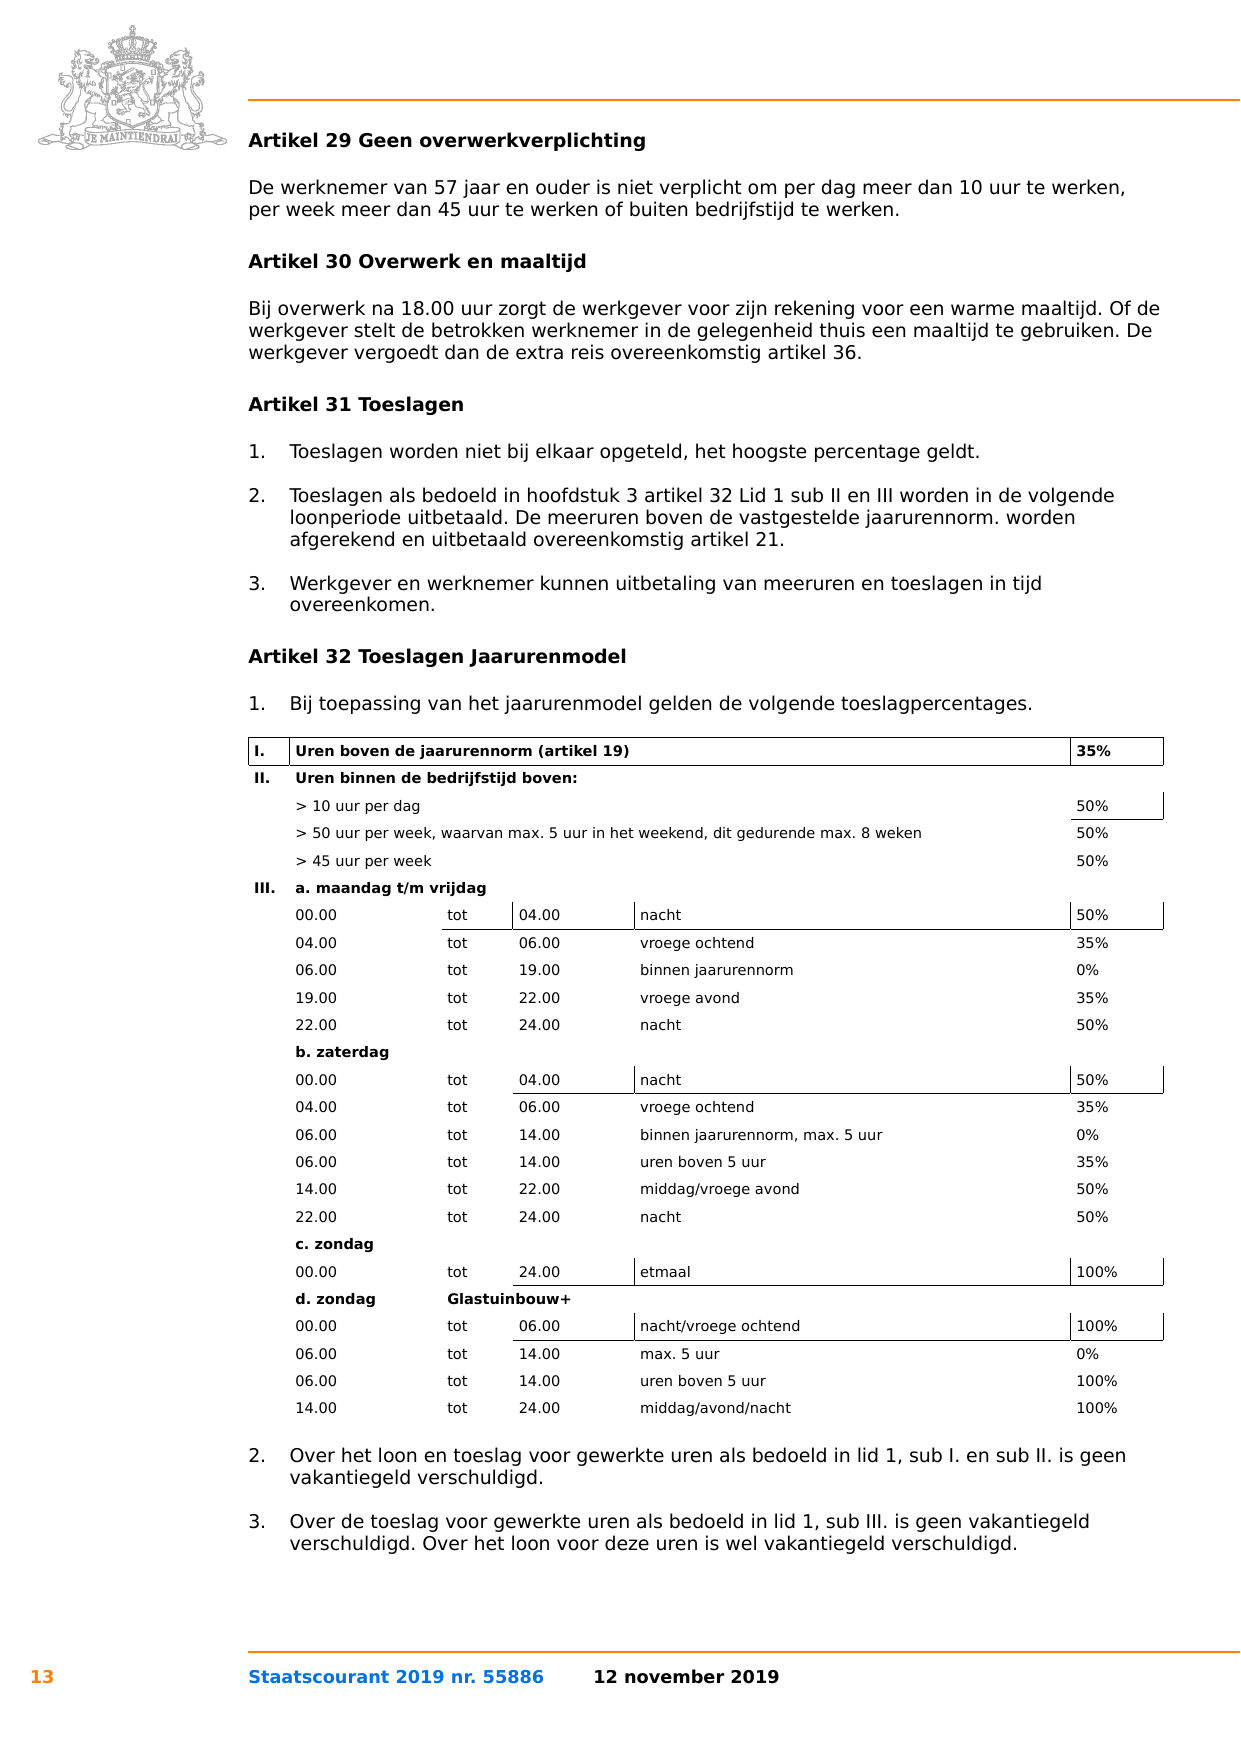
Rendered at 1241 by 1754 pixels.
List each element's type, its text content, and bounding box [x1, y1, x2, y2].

table_cell 50% [1071, 793, 1163, 819]
table_cell a. maandag t/m vrijdag [290, 875, 1163, 902]
table_cell 06.00 [290, 1149, 441, 1176]
table_cell tot [442, 1396, 512, 1422]
table_cell 06.00 [290, 1122, 441, 1148]
subtitle Artikel 32 Toeslagen Jaarurenmodel [248, 646, 1163, 668]
table_cell 22.00 [290, 1012, 441, 1038]
table_cell max. 5 uur [635, 1341, 1070, 1367]
table_cell [249, 1122, 289, 1148]
table_cell 50% [1071, 820, 1163, 847]
table_cell middag/avond/nacht [635, 1396, 1070, 1422]
table_cell 50% [1071, 1067, 1163, 1093]
table_cell 04.00 [513, 903, 634, 929]
table_cell 35% [1071, 930, 1163, 956]
text De werknemer van 57 jaar en ouder is niet verplicht om per dag meer dan 10 uur te werken, per week meer dan 45 uur te werken of buiten bedrijfstijd te werken. [248, 177, 1163, 221]
table_cell [249, 958, 289, 984]
table_cell tot [442, 1094, 512, 1121]
table_cell 0% [1071, 1122, 1163, 1148]
table_cell tot [442, 1204, 512, 1230]
table_cell 22.00 [513, 1177, 634, 1203]
table_cell 100% [1071, 1314, 1163, 1340]
table_cell tot [442, 1149, 512, 1176]
table_cell 100% [1071, 1368, 1163, 1395]
table_cell [249, 1204, 289, 1230]
table_cell 22.00 [290, 1204, 441, 1230]
table_cell [249, 820, 289, 847]
table_cell 06.00 [290, 958, 441, 984]
table_cell nacht [635, 903, 1070, 929]
table_cell etmaal [635, 1259, 1070, 1285]
table_cell binnen jaarurennorm, max. 5 uur [635, 1122, 1070, 1148]
table_cell [249, 1341, 289, 1367]
table_header 35% [1071, 738, 1163, 764]
table_cell 24.00 [513, 1259, 634, 1285]
table_cell tot [442, 1177, 512, 1203]
table_cell [249, 1040, 289, 1066]
table_cell 00.00 [290, 903, 441, 929]
table_cell [249, 1286, 289, 1312]
table_cell 14.00 [513, 1122, 634, 1148]
table_cell 04.00 [513, 1067, 634, 1093]
table_cell 50% [1071, 1012, 1163, 1038]
table_cell tot [442, 1341, 512, 1367]
table_cell 06.00 [513, 930, 634, 956]
text 2. Over het loon en toeslag voor gewerkte uren als bedoeld in lid 1, sub I. en sub II. is geen vakantiegeld verschuldigd. [248, 1445, 1163, 1489]
table_cell nacht [635, 1012, 1070, 1038]
table_cell 50% [1071, 903, 1163, 929]
table_cell [442, 1231, 1163, 1258]
text 2. Toeslagen als bedoeld in hoofdstuk 3 artikel 32 Lid 1 sub II en III worden in de volgende loonperiode uitbetaald. De meeruren boven de vastgestelde jaarurennorm. worden afgerekend en uitbetaald overeenkomstig artikel 21. [248, 484, 1163, 551]
table_cell > 45 uur per week [290, 848, 1070, 874]
table_cell 50% [1071, 1204, 1163, 1230]
table_cell 04.00 [290, 1094, 441, 1121]
table_cell [249, 793, 289, 819]
table_cell [249, 1177, 289, 1203]
table_cell Uren binnen de bedrijfstijd boven: [290, 766, 1163, 792]
table_cell [249, 1149, 289, 1176]
table_cell 00.00 [290, 1259, 441, 1285]
table_cell tot [442, 958, 512, 984]
table_cell [249, 930, 289, 956]
table_cell 00.00 [290, 1067, 441, 1093]
table_header I. [249, 738, 289, 764]
table_cell > 50 uur per week, waarvan max. 5 uur in het weekend, dit gedurende max. 8 weken [290, 820, 1070, 847]
table_cell d. zondag [290, 1286, 441, 1312]
table_cell 50% [1071, 848, 1163, 874]
subtitle Artikel 30 Overwerk en maaltijd [248, 251, 1163, 273]
table_cell 19.00 [290, 985, 441, 1011]
table_cell tot [442, 1368, 512, 1395]
table_header Uren boven de jaarurennorm (artikel 19) [290, 738, 1070, 764]
table_cell II. [249, 766, 289, 792]
text 1. Bij toepassing van het jaarurenmodel gelden de volgende toeslagpercentages. [248, 693, 1163, 715]
table_cell b. zaterdag [290, 1040, 441, 1066]
table_cell [249, 1259, 289, 1285]
table_cell Glastuinbouw+ [442, 1286, 1163, 1312]
table_cell tot [442, 1012, 512, 1038]
table_cell [442, 1040, 1163, 1066]
table_cell 35% [1071, 1094, 1163, 1121]
table_cell [249, 1396, 289, 1422]
table_cell tot [442, 930, 512, 956]
text 3. Over de toeslag voor gewerkte uren als bedoeld in lid 1, sub III. is geen vakantiegeld verschuldigd. Over het loon voor deze uren is wel vakantiegeld verschuldigd. [248, 1511, 1163, 1555]
table_cell nacht/vroege ochtend [635, 1314, 1070, 1340]
table_cell nacht [635, 1204, 1070, 1230]
table_cell [249, 903, 289, 929]
table_cell > 10 uur per dag [290, 793, 1070, 819]
table_cell [249, 985, 289, 1011]
text Bij overwerk na 18.00 uur zorgt de werkgever voor zijn rekening voor een warme maaltijd. Of de werkgever stelt de betrokken werknemer in de gelegenheid thuis een maaltijd te gebruiken. De werkgever vergoedt dan de extra reis overeenkomstig artikel 36. [248, 298, 1163, 364]
subtitle Artikel 31 Toeslagen [248, 394, 1163, 416]
table_cell [249, 1094, 289, 1121]
table_cell c. zondag [290, 1231, 441, 1258]
table_cell [249, 848, 289, 874]
table_cell uren boven 5 uur [635, 1368, 1070, 1395]
table_cell tot [442, 1259, 512, 1285]
table_cell 22.00 [513, 985, 634, 1011]
table_cell 06.00 [513, 1094, 634, 1121]
table_cell 06.00 [290, 1341, 441, 1367]
table_cell vroege ochtend [635, 1094, 1070, 1121]
table_cell [249, 1314, 289, 1340]
table_cell 06.00 [513, 1314, 634, 1340]
table_cell nacht [635, 1067, 1070, 1093]
table_cell 14.00 [513, 1341, 634, 1367]
table_cell [249, 1368, 289, 1395]
table_cell III. [249, 875, 289, 902]
table_cell 0% [1071, 1341, 1163, 1367]
picture [38, 25, 227, 150]
table_cell 24.00 [513, 1396, 634, 1422]
table_cell 00.00 [290, 1314, 441, 1340]
table_cell 24.00 [513, 1012, 634, 1038]
table_cell tot [442, 1067, 512, 1093]
table_cell tot [442, 903, 512, 929]
table_cell tot [442, 1314, 512, 1340]
table_cell 04.00 [290, 930, 441, 956]
table_cell 19.00 [513, 958, 634, 984]
table_cell [249, 1231, 289, 1258]
table_cell 14.00 [290, 1177, 441, 1203]
text 1. Toeslagen worden niet bij elkaar opgeteld, het hoogste percentage geldt. [248, 441, 1163, 463]
table_cell vroege avond [635, 985, 1070, 1011]
table_cell 100% [1071, 1396, 1163, 1422]
table_cell uren boven 5 uur [635, 1149, 1070, 1176]
table_cell 24.00 [513, 1204, 634, 1230]
table_cell tot [442, 1122, 512, 1148]
table_cell 06.00 [290, 1368, 441, 1395]
table_cell 14.00 [290, 1396, 441, 1422]
table_cell binnen jaarurennorm [635, 958, 1070, 984]
table_cell vroege ochtend [635, 930, 1070, 956]
table_cell middag/vroege avond [635, 1177, 1070, 1203]
table_cell [249, 1067, 289, 1093]
table_cell 14.00 [513, 1149, 634, 1176]
table_cell 0% [1071, 958, 1163, 984]
table_cell 50% [1071, 1177, 1163, 1203]
table_cell 35% [1071, 985, 1163, 1011]
table_cell 35% [1071, 1149, 1163, 1176]
text 3. Werkgever en werknemer kunnen uitbetaling van meeruren en toeslagen in tijd overeenkomen. [248, 572, 1163, 616]
subtitle Artikel 29 Geen overwerkverplichting [248, 130, 1163, 152]
table_cell [249, 1012, 289, 1038]
table_cell tot [442, 985, 512, 1011]
table_cell 100% [1071, 1259, 1163, 1285]
table_cell 14.00 [513, 1368, 634, 1395]
